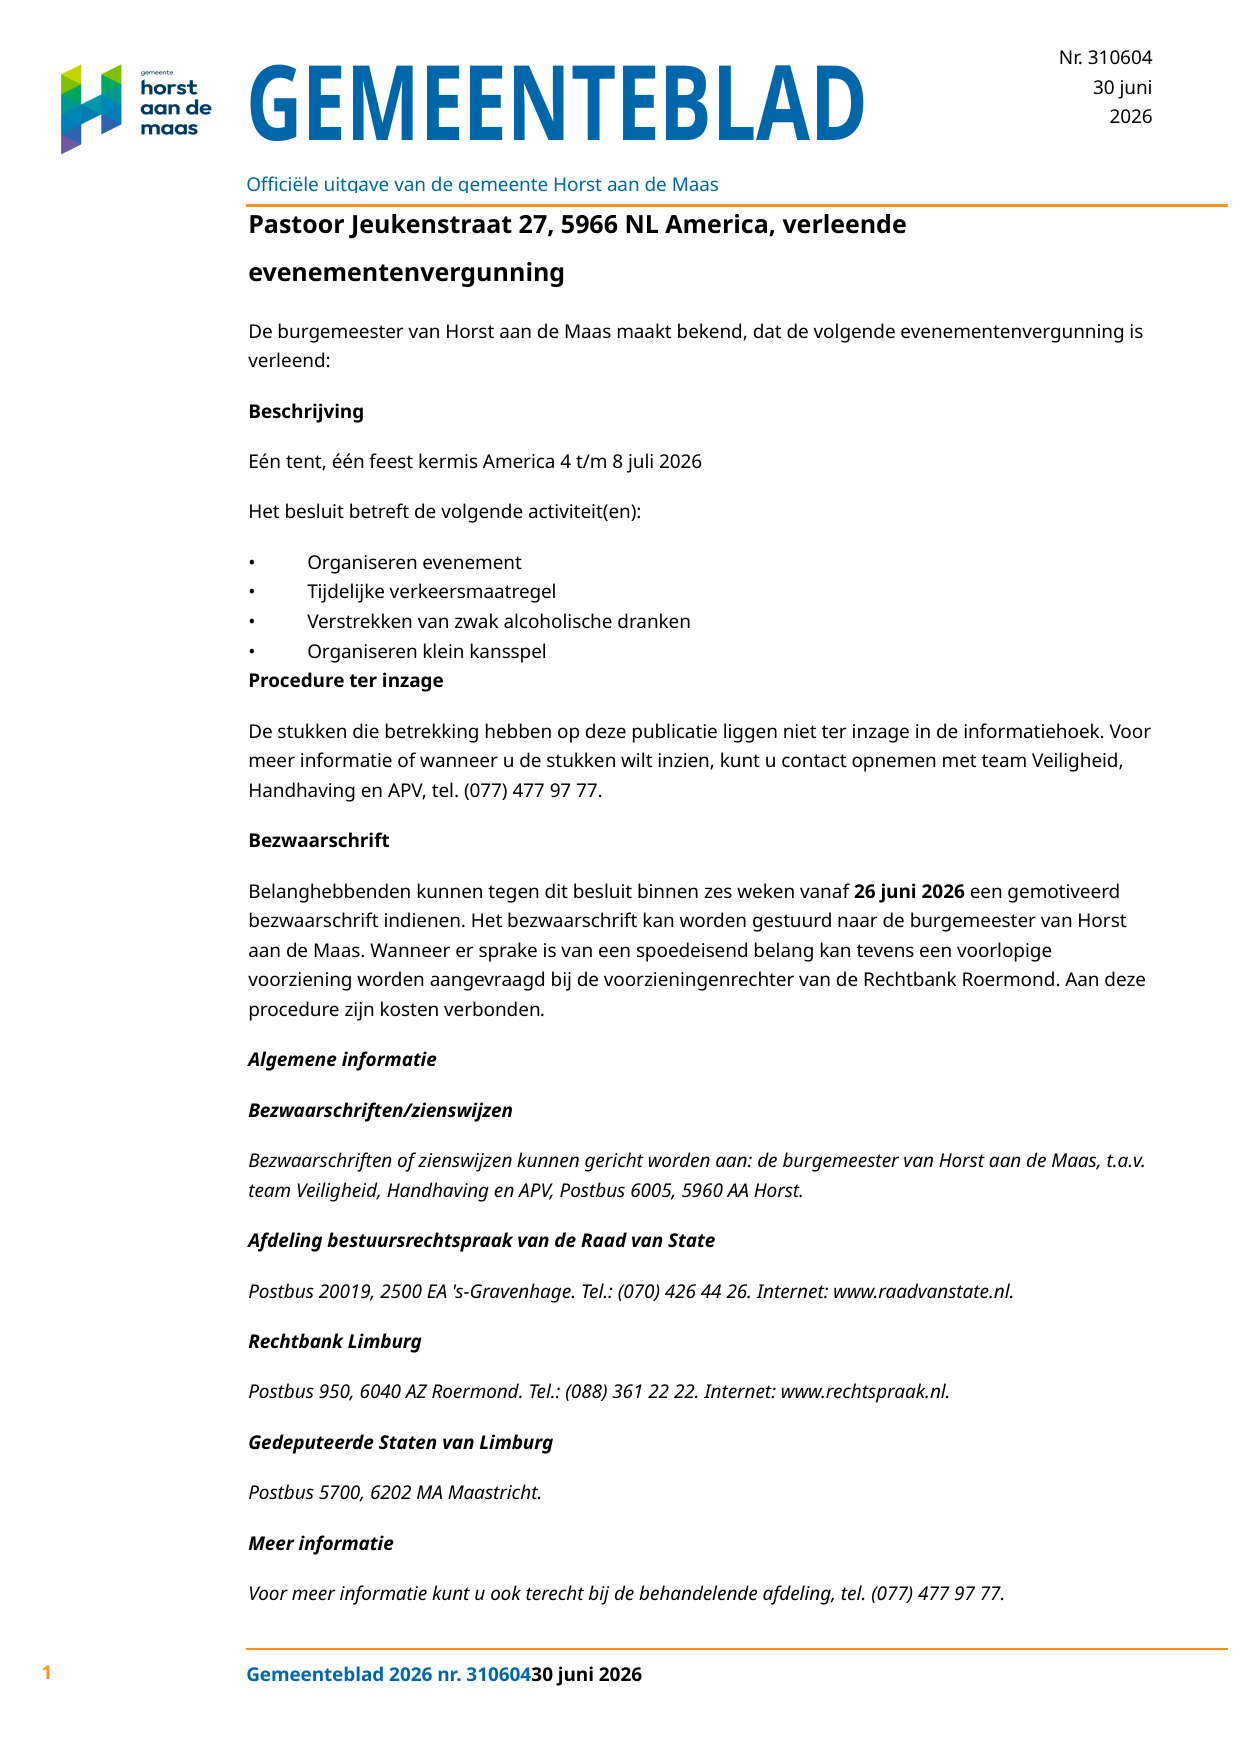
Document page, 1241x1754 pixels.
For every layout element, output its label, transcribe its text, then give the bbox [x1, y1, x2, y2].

list Organiseren klein kansspel [248, 638, 1152, 664]
text Belanghebbenden kunnen tegen dit besluit binnen zes weken vanaf 26 juni 2026 een gemotiveerd bezwaarschrift indienen. Het bezwaarschrift kan worden gestuurd naar de burgemeester van Horst aan de Maas. Wanneer er sprake is van een spoedeisend belang kan tevens een voorlopige voorziening worden aangevraagd bij de voorzieningenrechter van de Rechtbank Roermond. Aan deze procedure zijn kosten verbonden. [248, 878, 1152, 1022]
text Postbus 950, 6040 AZ Roermond. Tel.: (088) 361 22 22. Internet: www.rechtspraak.nl. [248, 1379, 1152, 1404]
text Het besluit betreft de volgende activiteit(en): [248, 499, 1152, 524]
text Algemene informatie [248, 1047, 1152, 1072]
text Postbus 20019, 2500 EA 's-Gravenhage. Tel.: (070) 426 44 26. Internet: www.raadvanstate.nl. [248, 1278, 1152, 1304]
list Tijdelijke verkeersmaatregel [248, 579, 1152, 604]
list Verstrekken van zwak alcoholische dranken [248, 608, 1152, 634]
text Bezwaarschriften of zienswijzen kunnen gericht worden aan: de burgemeester van Horst aan de Maas, t.a.v. team Veiligheid, Handhaving en APV, Postbus 6005, 5960 AA Horst. [248, 1147, 1152, 1203]
picture [41, 47, 231, 172]
text Postbus 5700, 6202 MA Maastricht. [248, 1479, 1152, 1505]
text Bezwaarschriften/zienswijzen [248, 1097, 1152, 1123]
text De stukken die betrekking hebben op deze publicatie liggen niet ter inzage in de informatiehoek. Voor meer informatie of wanneer u de stukken wilt inzien, kunt u contact opnemen met team Veiligheid, Handhaving en APV, tel. (077) 477 97 77. [248, 718, 1152, 803]
text Procedure ter inzage [248, 667, 1152, 693]
text Rechtbank Limburg [248, 1328, 1152, 1354]
list Organiseren evenement [248, 549, 1152, 575]
text Gedeputeerde Staten van Limburg [248, 1429, 1152, 1455]
text Beschrijving [248, 398, 1152, 424]
text De burgemeester van Horst aan de Maas maakt bekend, dat de volgende evenementenvergunning is verleend: [248, 318, 1152, 373]
text Eén tent, één feest kermis America 4 t/m 8 juli 2026 [248, 448, 1152, 474]
text Bezwaarschrift [248, 827, 1152, 853]
text Pastoor Jeukenstraat 27, 5966 NL America, verleende evenementenvergunning [248, 207, 1152, 288]
text Meer informatie [248, 1530, 1152, 1556]
text Afdeling bestuursrechtspraak van de Raad van State [248, 1227, 1152, 1253]
text Voor meer informatie kunt u ook terecht bij de behandelende afdeling, tel. (077) 477 97 77. [248, 1580, 1152, 1606]
